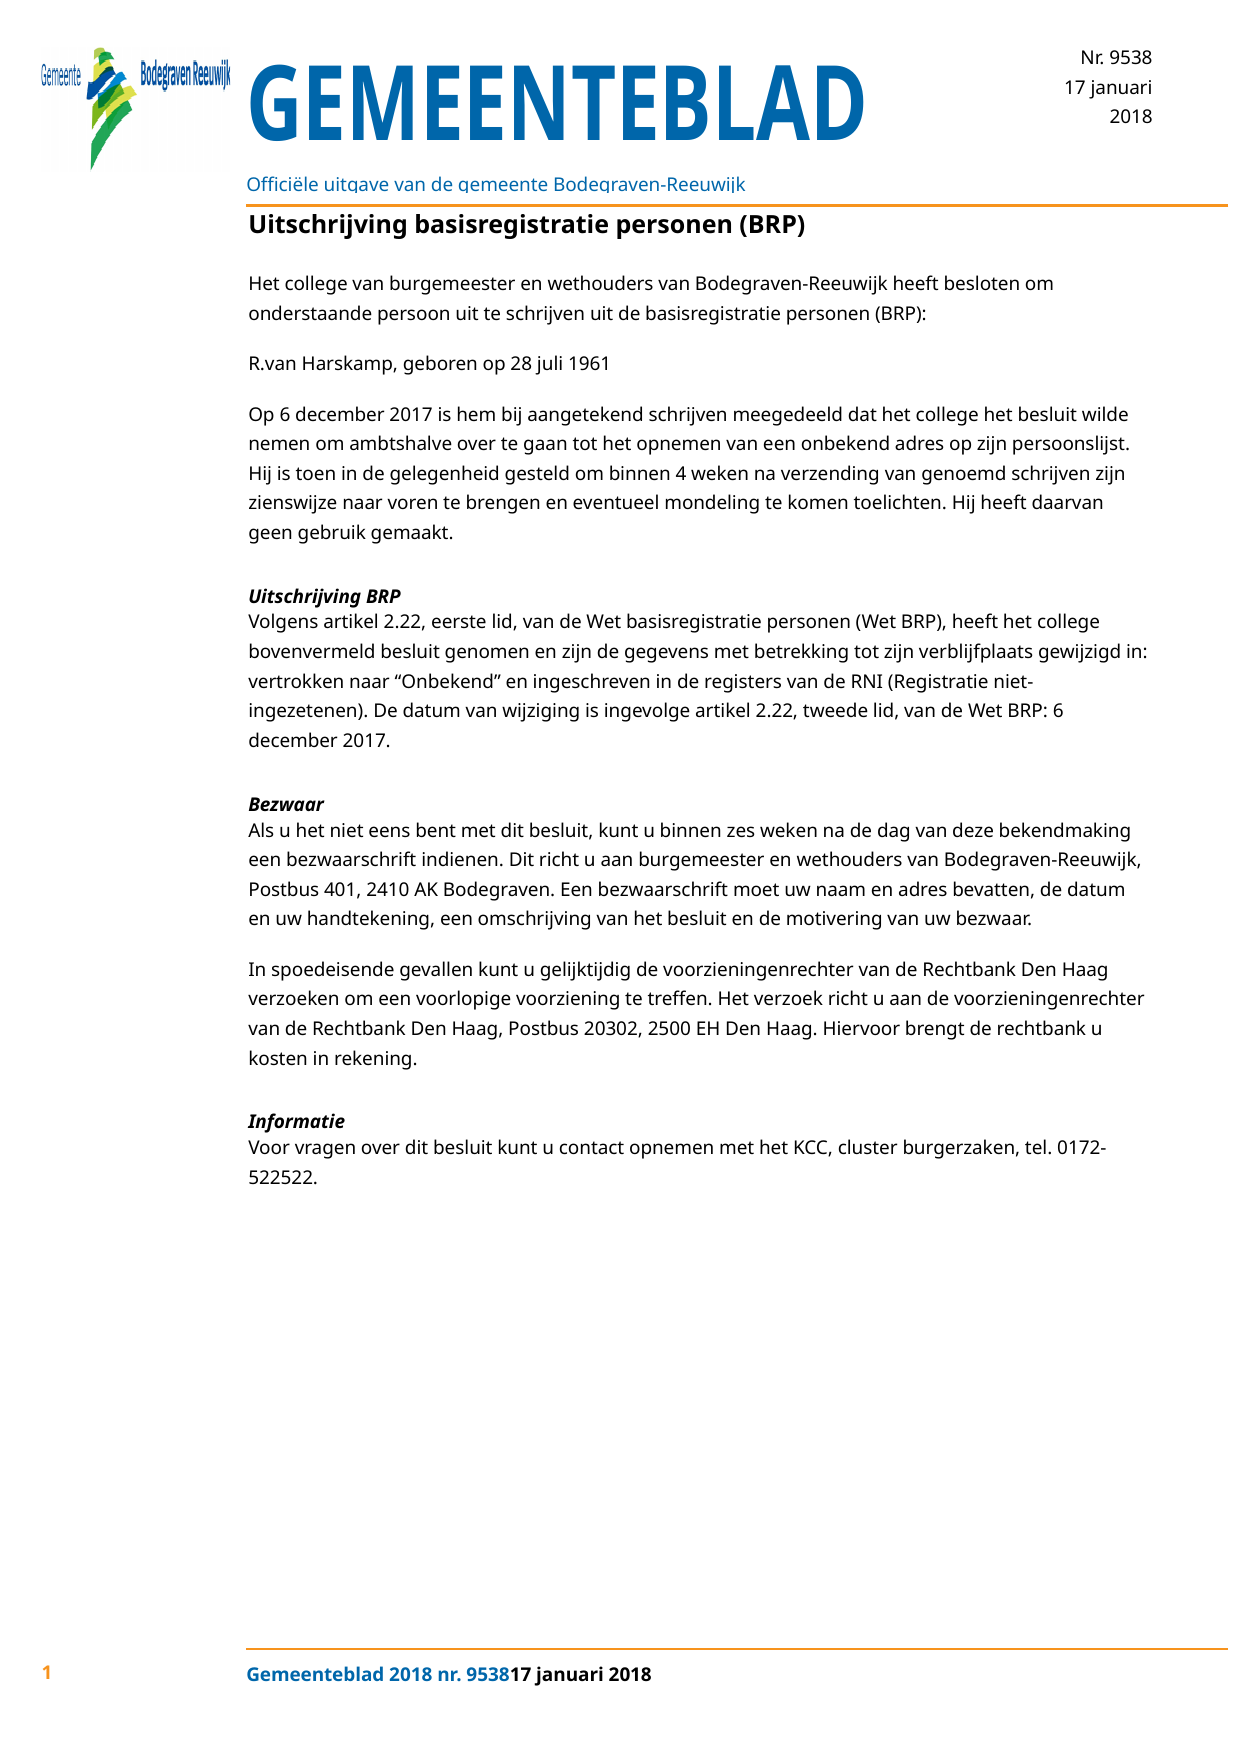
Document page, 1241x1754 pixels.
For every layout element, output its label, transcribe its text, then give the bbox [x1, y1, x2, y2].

picture [41, 47, 231, 172]
text Informatie [248, 1109, 1152, 1134]
text Als u het niet eens bent met dit besluit, kunt u binnen zes weken na de dag van deze bekendmaking een bezwaarschrift indienen. Dit richt u aan burgemeester en wethouders van Bodegraven-Reeuwijk, Postbus 401, 2410 AK Bodegraven. Een bezwaarschrift moet uw naam en adres bevatten, de datum en uw handtekening, een omschrijving van het besluit en de motivering van uw bezwaar. [248, 817, 1152, 931]
text Het college van burgemeester en wethouders van Bodegraven-Reeuwijk heeft besloten om onderstaande persoon uit te schrijven uit de basisregistratie personen (BRP): [248, 270, 1152, 326]
text Volgens artikel 2.22, eerste lid, van de Wet basisregistratie personen (Wet BRP), heeft het college bovenvermeld besluit genomen en zijn de gegevens met betrekking tot zijn verblijfplaats gewijzigd in: vertrokken naar “Onbekend” en ingeschreven in de registers van de RNI (Registratie niet-ingezetenen). De datum van wijziging is ingevolge artikel 2.22, tweede lid, van de Wet BRP: 6 december 2017. [248, 609, 1152, 753]
text Bezwaar [248, 791, 1152, 817]
text R.van Harskamp, geboren op 28 juli 1961 [248, 350, 1152, 376]
text Voor vragen over dit besluit kunt u contact opnemen met het KCC, cluster burgerzaken, tel. 0172-522522. [248, 1134, 1152, 1190]
text Op 6 december 2017 is hem bij aangetekend schrijven meegedeeld dat het college het besluit wilde nemen om ambtshalve over te gaan tot het opnemen van een onbekend adres op zijn persoonslijst. Hij is toen in de gelegenheid gesteld om binnen 4 weken na verzending van genoemd schrijven zijn zienswijze naar voren te brengen en eventueel mondeling te komen toelichten. Hij heeft daarvan geen gebruik gemaakt. [248, 401, 1152, 545]
text Uitschrijving BRP [248, 583, 1152, 609]
text Uitschrijving basisregistratie personen (BRP) [248, 207, 1152, 241]
text In spoedeisende gevallen kunt u gelijktijdig de voorzieningenrechter van de Rechtbank Den Haag verzoeken om een voorlopige voorziening te treffen. Het verzoek richt u aan de voorzieningenrechter van de Rechtbank Den Haag, Postbus 20302, 2500 EH Den Haag. Hiervoor brengt de rechtbank u kosten in rekening. [248, 956, 1152, 1070]
